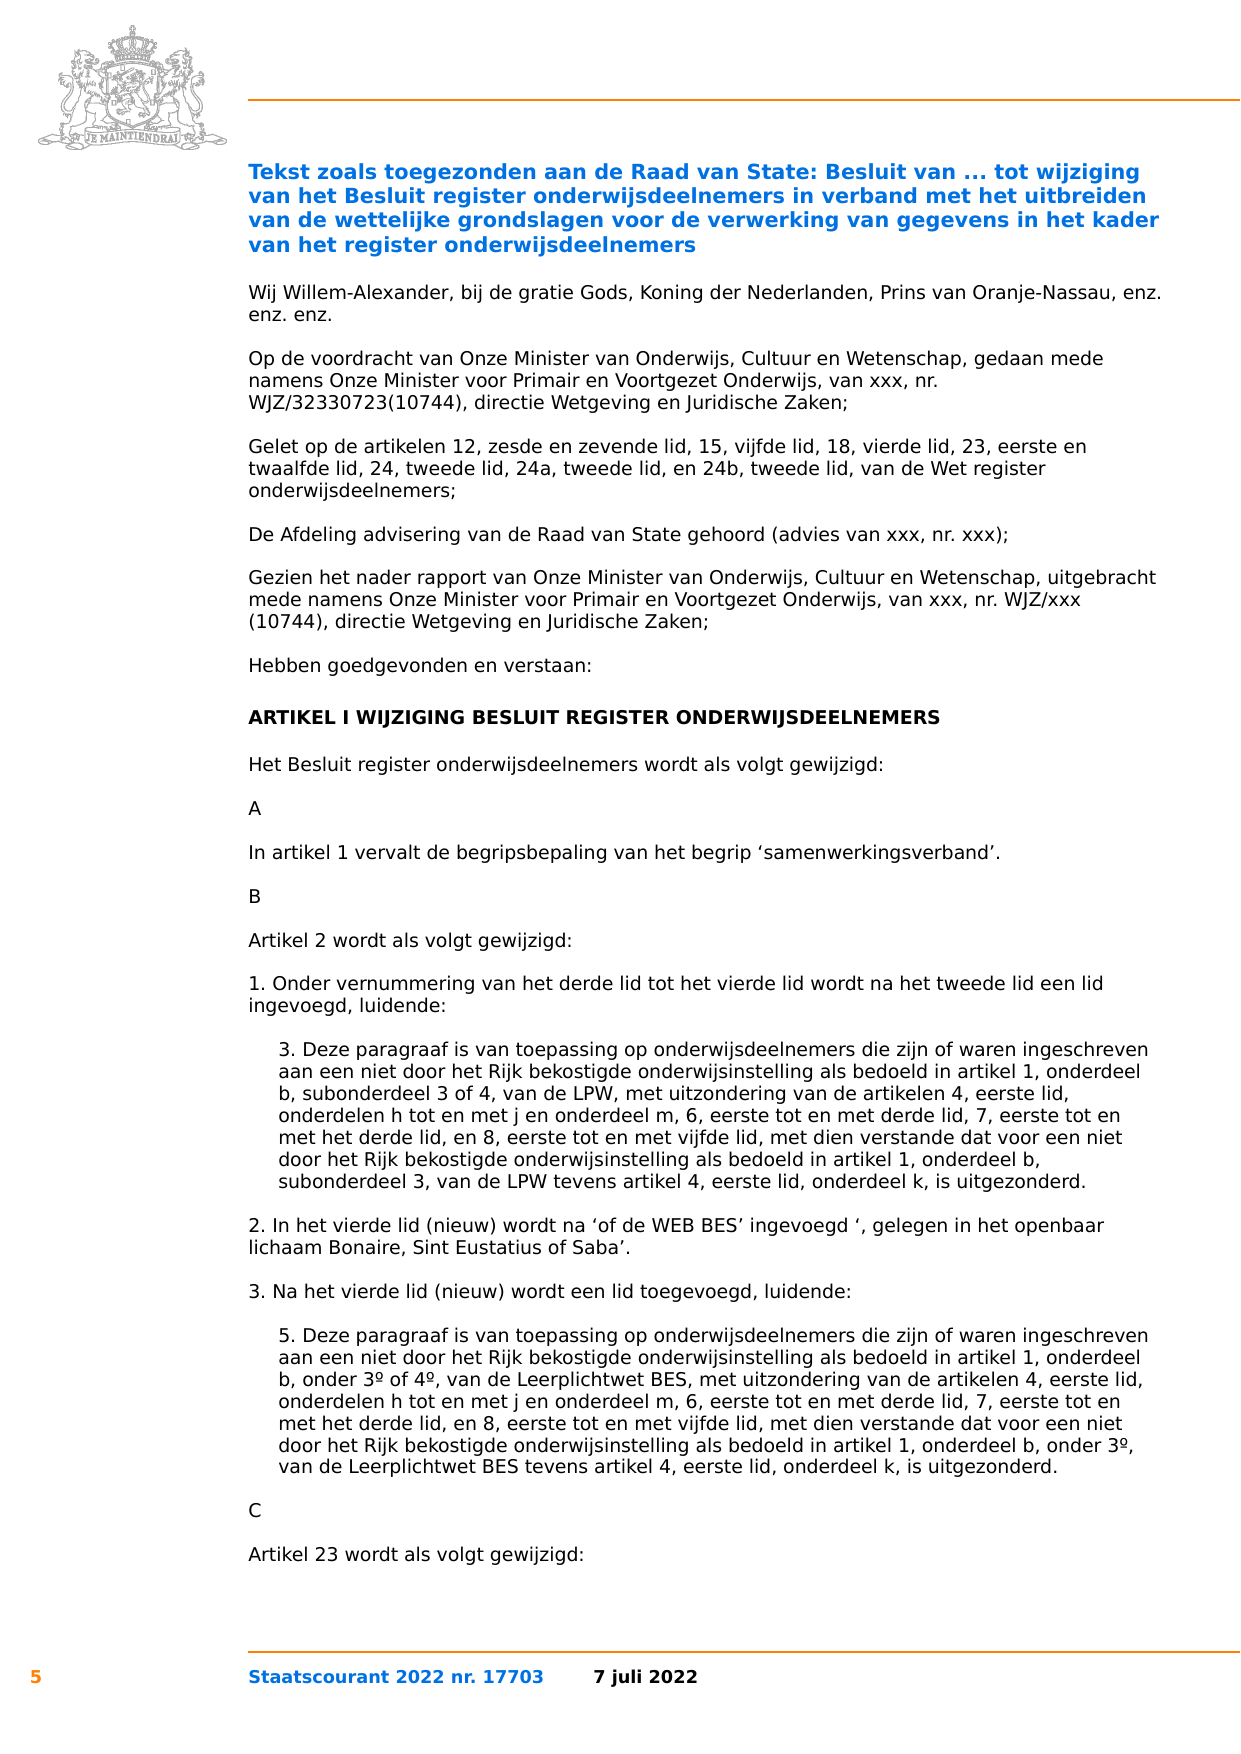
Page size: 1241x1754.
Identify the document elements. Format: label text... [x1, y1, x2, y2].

text B [248, 886, 1163, 908]
text Op de voordracht van Onze Minister van Onderwijs, Cultuur en Wetenschap, gedaan mede namens Onze Minister voor Primair en Voortgezet Onderwijs, van xxx, nr. WJZ/32330723(10744), directie Wetgeving en Juridische Zaken; [248, 348, 1163, 414]
text Wij Willem-Alexander, bij de gratie Gods, Koning der Nederlanden, Prins van Oranje-Nassau, enz. enz. enz. [248, 282, 1163, 326]
text C [248, 1500, 1163, 1522]
text In artikel 1 vervalt de begripsbepaling van het begrip ‘samenwerkingsverband’. [248, 842, 1163, 864]
text 3. Deze paragraaf is van toepassing op onderwijsdeelnemers die zijn of waren ingeschreven aan een niet door het Rijk bekostigde onderwijsinstelling als bedoeld in artikel 1, onderdeel b, subonderdeel 3 of 4, van de LPW, met uitzondering van de artikelen 4, eerste lid, onderdelen h tot en met j en onderdeel m, 6, eerste tot en met derde lid, 7, eerste tot en met het derde lid, en 8, eerste tot en met vijfde lid, met dien verstande dat voor een niet door het Rijk bekostigde onderwijsinstelling als bedoeld in artikel 1, onderdeel b, subonderdeel 3, van de LPW tevens artikel 4, eerste lid, onderdeel k, is uitgezonderd. [278, 1039, 1163, 1193]
text Artikel 2 wordt als volgt gewijzigd: [248, 929, 1163, 951]
text 5. Deze paragraaf is van toepassing op onderwijsdeelnemers die zijn of waren ingeschreven aan een niet door het Rijk bekostigde onderwijsinstelling als bedoeld in artikel 1, onderdeel b, onder 3º of 4º, van de Leerplichtwet BES, met uitzondering van de artikelen 4, eerste lid, onderdelen h tot en met j en onderdeel m, 6, eerste tot en met derde lid, 7, eerste tot en met het derde lid, en 8, eerste tot en met vijfde lid, met dien verstande dat voor een niet door het Rijk bekostigde onderwijsinstelling als bedoeld in artikel 1, onderdeel b, onder 3º, van de Leerplichtwet BES tevens artikel 4, eerste lid, onderdeel k, is uitgezonderd. [278, 1324, 1163, 1478]
text Hebben goedgevonden en verstaan: [248, 655, 1163, 677]
subtitle Tekst zoals toegezonden aan de Raad van State: Besluit van ... tot wijziging van het Besluit register onderwijsdeelnemers in verband met het uitbreiden van de wettelijke grondslagen voor de verwerking van gegevens in het kader van het register onderwijsdeelnemers [248, 160, 1163, 257]
text 2. In het vierde lid (nieuw) wordt na ‘of de WEB BES’ ingevoegd ‘, gelegen in het openbaar lichaam Bonaire, Sint Eustatius of Saba’. [248, 1215, 1163, 1259]
text Gezien het nader rapport van Onze Minister van Onderwijs, Cultuur en Wetenschap, uitgebracht mede namens Onze Minister voor Primair en Voortgezet Onderwijs, van xxx, nr. WJZ/xxx (10744), directie Wetgeving en Juridische Zaken; [248, 567, 1163, 633]
text 1. Onder vernummering van het derde lid tot het vierde lid wordt na het tweede lid een lid ingevoegd, luidende: [248, 973, 1163, 1017]
text Het Besluit register onderwijsdeelnemers wordt als volgt gewijzigd: [248, 754, 1163, 776]
text Gelet op de artikelen 12, zesde en zevende lid, 15, vijfde lid, 18, vierde lid, 23, eerste en twaalfde lid, 24, tweede lid, 24a, tweede lid, en 24b, tweede lid, van de Wet register onderwijsdeelnemers; [248, 436, 1163, 502]
text A [248, 798, 1163, 820]
picture [38, 25, 227, 150]
text Artikel 23 wordt als volgt gewijzigd: [248, 1544, 1163, 1566]
subtitle ARTIKEL I WIJZIGING BESLUIT REGISTER ONDERWIJSDEELNEMERS [248, 707, 1163, 729]
text 3. Na het vierde lid (nieuw) wordt een lid toegevoegd, luidende: [248, 1281, 1163, 1303]
text De Afdeling advisering van de Raad van State gehoord (advies van xxx, nr. xxx); [248, 523, 1163, 545]
